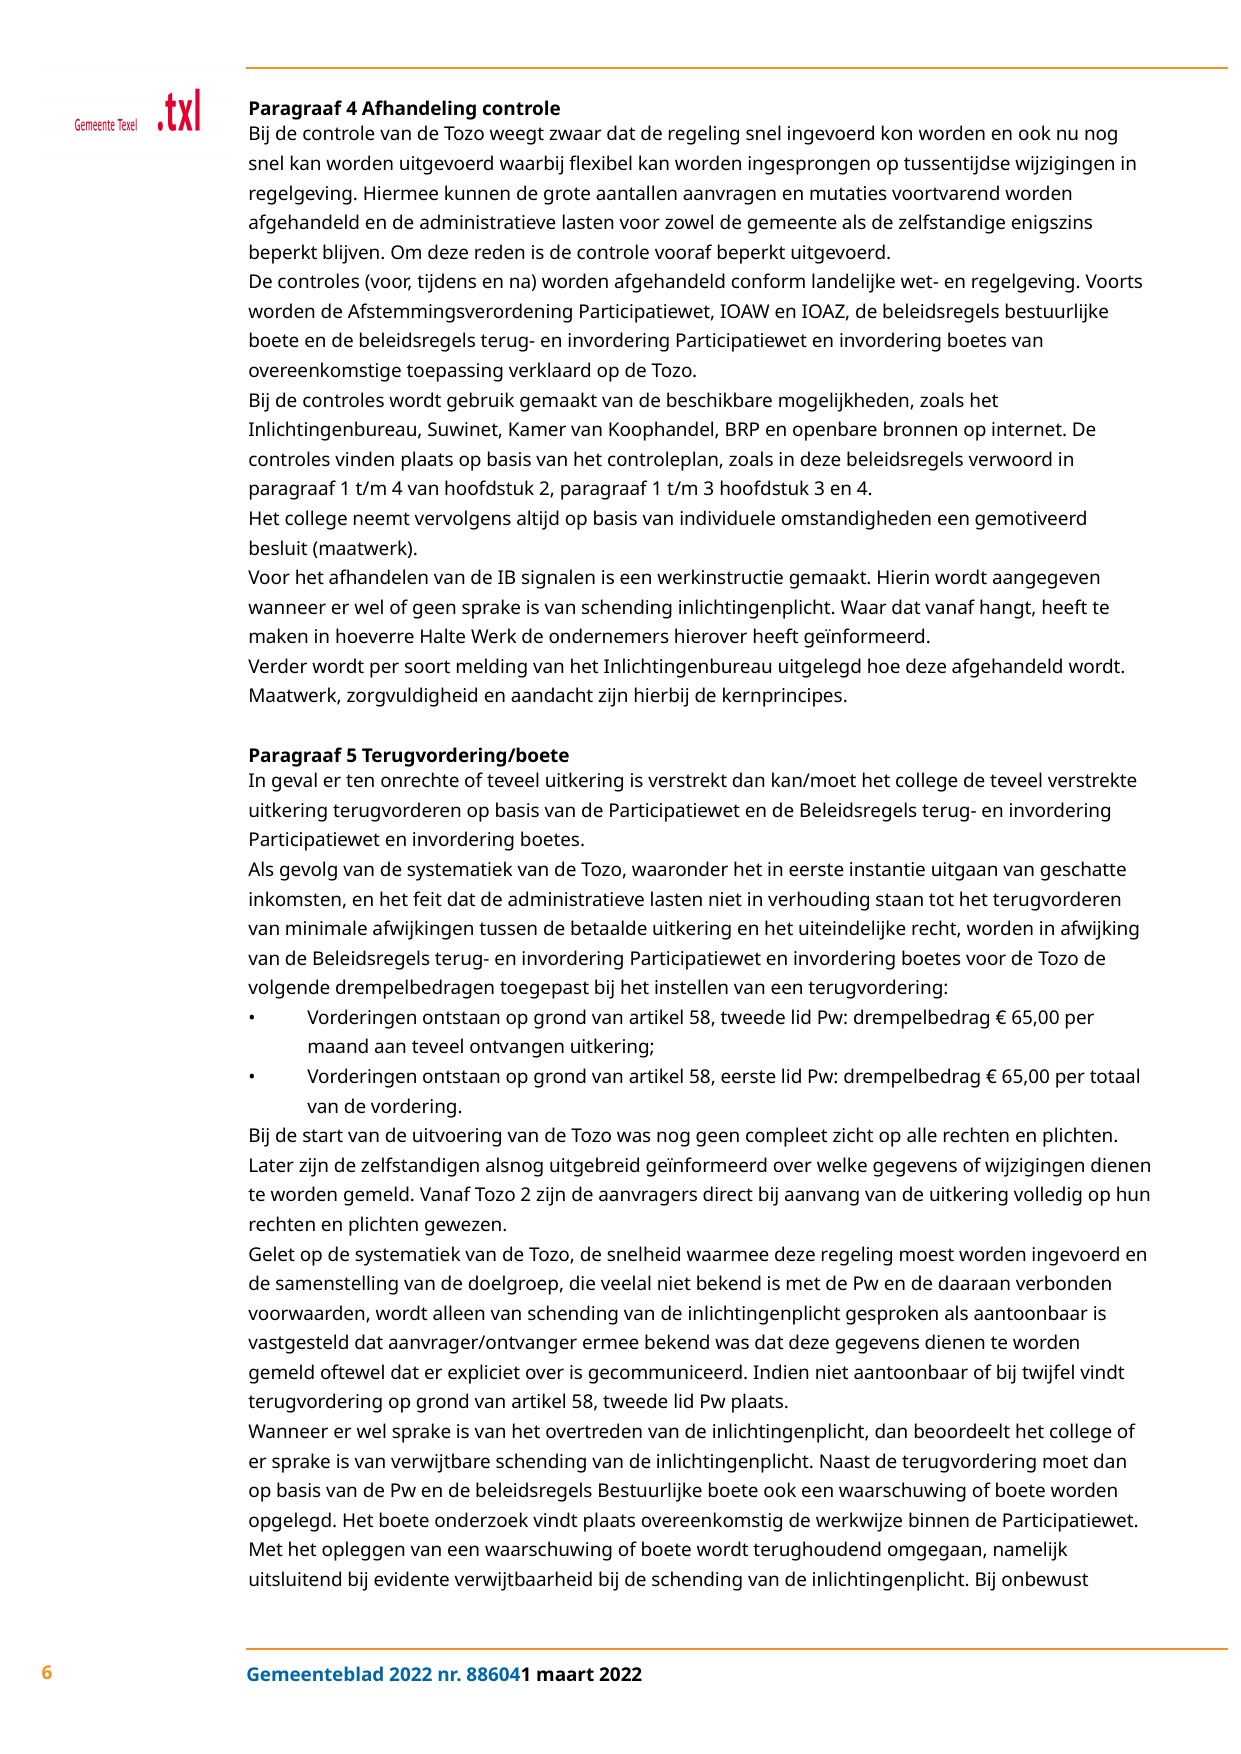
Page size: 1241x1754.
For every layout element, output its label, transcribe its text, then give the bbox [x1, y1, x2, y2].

text De controles (voor, tijdens en na) worden afgehandeld conform landelijke wet- en regelgeving. Voorts worden de Afstemmingsverordening Participatiewet, IOAW en IOAZ, de beleidsregels bestuurlijke boete en de beleidsregels terug- en invordering Participatiewet en invordering boetes van overeenkomstige toepassing verklaard op de Tozo. [248, 268, 1152, 383]
text Verder wordt per soort melding van het Inlichtingenbureau uitgelegd hoe deze afgehandeld wordt. Maatwerk, zorgvuldigheid en aandacht zijn hierbij de kernprincipes. [248, 653, 1152, 708]
text Het college neemt vervolgens altijd op basis van individuele omstandigheden een gemotiveerd besluit (maatwerk). [248, 505, 1152, 560]
list Vorderingen ontstaan op grond van artikel 58, tweede lid Pw: drempelbedrag € 65,00 per maand aan teveel ontvangen uitkering; [248, 1004, 1152, 1059]
text Wanneer er wel sprake is van het overtreden van de inlichtingenplicht, dan beoordeelt het college of er sprake is van verwijtbare schending van de inlichtingenplicht. Naast de terugvordering moet dan op basis van de Pw en de beleidsregels Bestuurlijke boete ook een waarschuwing of boete worden opgelegd. Het boete onderzoek vindt plaats overeenkomstig de werkwijze binnen de Participatiewet. Met het opleggen van een waarschuwing of boete wordt terughoudend omgegaan, namelijk uitsluitend bij evidente verwijtbaarheid bij de schending van de inlichtingenplicht. Bij onbewust [248, 1418, 1152, 1592]
picture [41, 47, 231, 172]
text Bij de start van de uitvoering van de Tozo was nog geen compleet zicht op alle rechten en plichten. Later zijn de zelfstandigen alsnog uitgebreid geïnformeerd over welke gegevens of wijzigingen dienen te worden gemeld. Vanaf Tozo 2 zijn de aanvragers direct bij aanvang van de uitkering volledig op hun rechten en plichten gewezen. [248, 1122, 1152, 1237]
text Voor het afhandelen van de IB signalen is een werkinstructie gemaakt. Hierin wordt aangegeven wanneer er wel of geen sprake is van schending inlichtingenplicht. Waar dat vanaf hangt, heeft te maken in hoeverre Halte Werk de ondernemers hierover heeft geïnformeerd. [248, 564, 1152, 649]
text Gelet op de systematiek van de Tozo, de snelheid waarmee deze regeling moest worden ingevoerd en de samenstelling van de doelgroep, die veelal niet bekend is met de Pw en de daaraan verbonden voorwaarden, wordt alleen van schending van de inlichtingenplicht gesproken als aantoonbaar is vastgesteld dat aanvrager/ontvanger ermee bekend was dat deze gegevens dienen te worden gemeld oftewel dat er expliciet over is gecommuniceerd. Indien niet aantoonbaar of bij twijfel vindt terugvordering op grond van artikel 58, tweede lid Pw plaats. [248, 1241, 1152, 1414]
text Paragraaf 4 Afhandeling controle [248, 95, 1152, 121]
text Als gevolg van de systematiek van de Tozo, waaronder het in eerste instantie uitgaan van geschatte inkomsten, en het feit dat de administratieve lasten niet in verhouding staan tot het terugvorderen van minimale afwijkingen tussen de betaalde uitkering en het uiteindelijke recht, worden in afwijking van de Beleidsregels terug- en invordering Participatiewet en invordering boetes voor de Tozo de volgende drempelbedragen toegepast bij het instellen van een terugvordering: [248, 856, 1152, 1000]
text Paragraaf 5 Terugvordering/boete [248, 742, 1152, 767]
text In geval er ten onrechte of teveel uitkering is verstrekt dan kan/moet het college de teveel verstrekte uitkering terugvorderen op basis van de Participatiewet en de Beleidsregels terug- en invordering Participatiewet en invordering boetes. [248, 767, 1152, 852]
text Bij de controles wordt gebruik gemaakt van de beschikbare mogelijkheden, zoals het Inlichtingenbureau, Suwinet, Kamer van Koophandel, BRP en openbare bronnen op internet. De controles vinden plaats op basis van het controleplan, zoals in deze beleidsregels verwoord in paragraaf 1 t/m 4 van hoofdstuk 2, paragraaf 1 t/m 3 hoofdstuk 3 en 4. [248, 387, 1152, 501]
list Vorderingen ontstaan op grond van artikel 58, eerste lid Pw: drempelbedrag € 65,00 per totaal van de vordering. [248, 1063, 1152, 1119]
text Bij de controle van de Tozo weegt zwaar dat de regeling snel ingevoerd kon worden en ook nu nog snel kan worden uitgevoerd waarbij flexibel kan worden ingesprongen op tussentijdse wijzigingen in regelgeving. Hiermee kunnen de grote aantallen aanvragen en mutaties voortvarend worden afgehandeld en de administratieve lasten voor zowel de gemeente als de zelfstandige enigszins beperkt blijven. Om deze reden is de controle vooraf beperkt uitgevoerd. [248, 121, 1152, 264]
